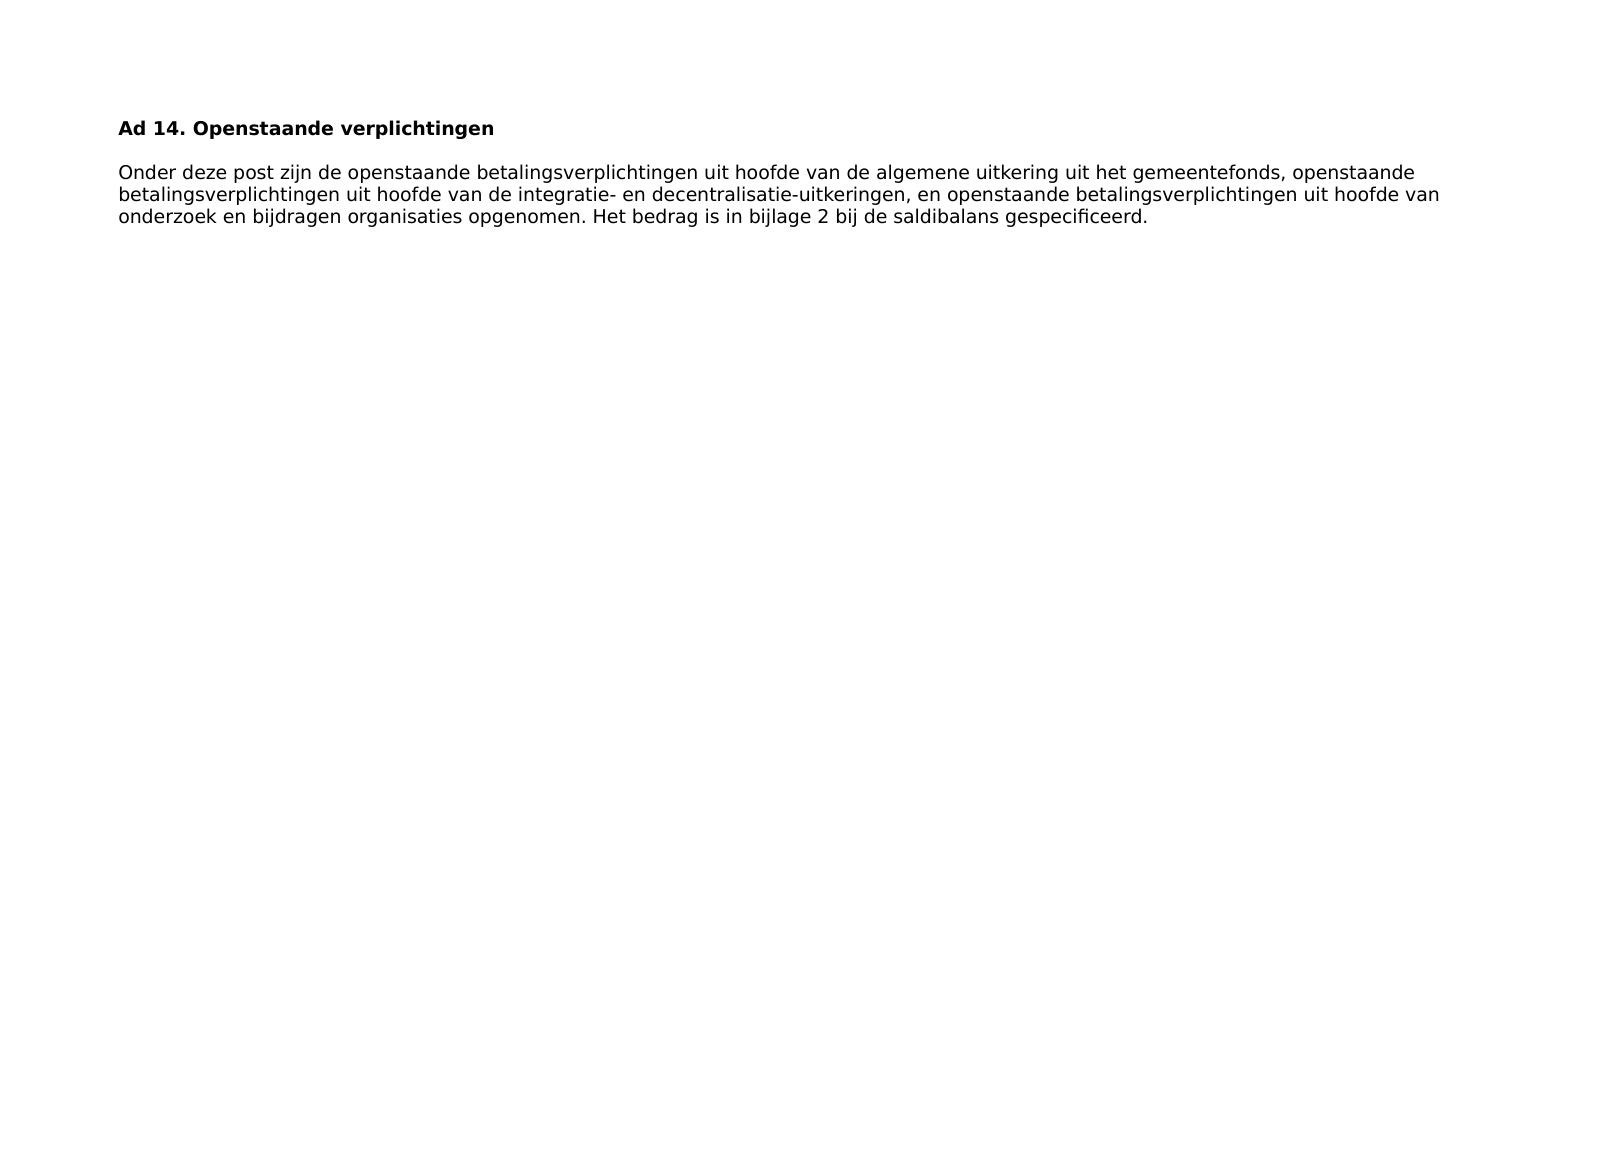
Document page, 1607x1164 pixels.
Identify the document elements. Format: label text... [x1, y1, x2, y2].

subtitle Ad 14. Openstaande verplichtingen [118, 118, 1488, 140]
text Onder deze post zijn de openstaande betalingsverplichtingen uit hoofde van de algemene uitkering uit het gemeentefonds, openstaande betalingsverplichtingen uit hoofde van de integratie- en decentralisatie-uitkeringen, en openstaande betalingsverplichtingen uit hoofde van onderzoek en bijdragen organisaties opgenomen. Het bedrag is in bijlage 2 bij de saldibalans gespecificeerd. [118, 162, 1488, 228]
